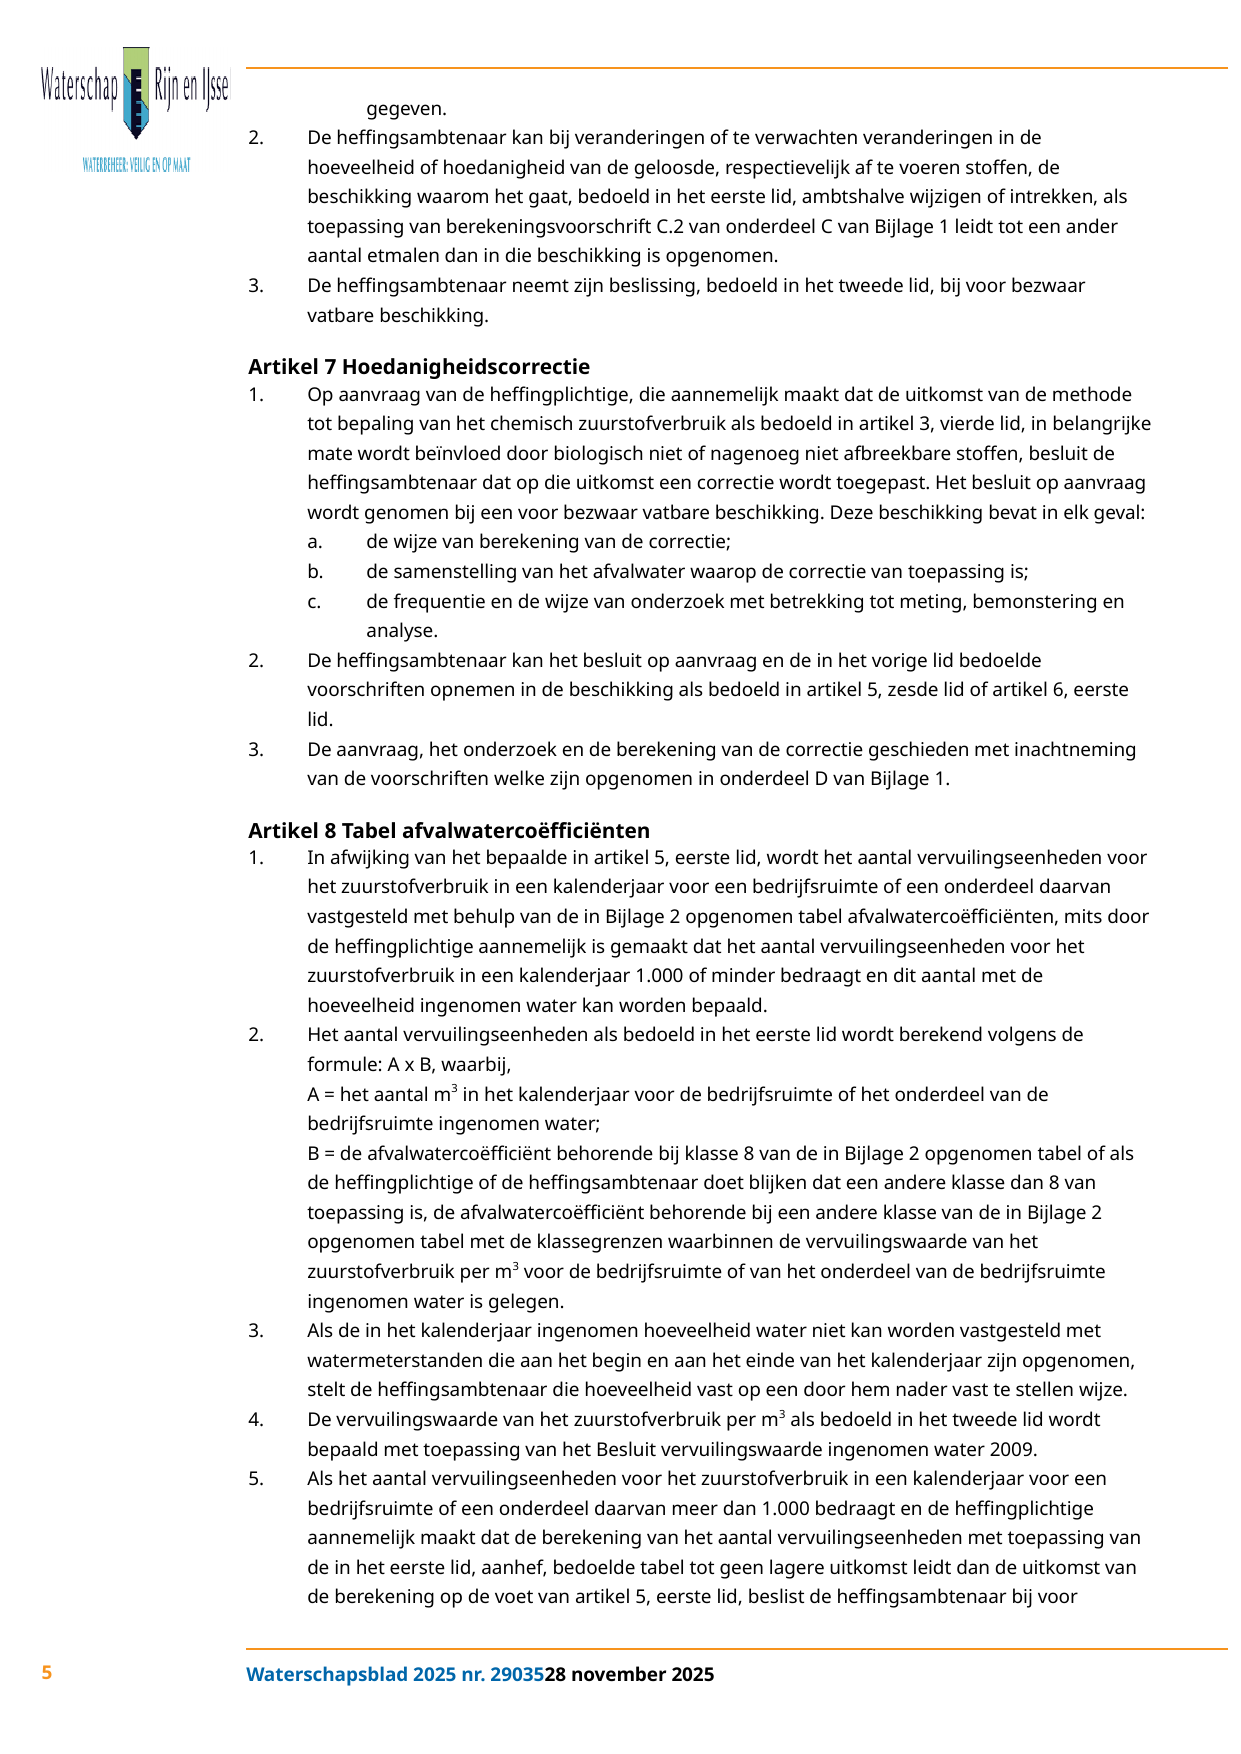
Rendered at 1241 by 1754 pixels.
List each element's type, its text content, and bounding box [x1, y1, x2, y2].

text Artikel 7 Hoedanigheidscorrectie [248, 352, 1152, 381]
list De heffingsambtenaar neemt zijn beslissing, bedoeld in het tweede lid, bij voor bezwaar vatbare beschikking. [248, 272, 1152, 328]
list gegeven. [307, 95, 1152, 121]
list De vervuilingswaarde van het zuurstofverbruik per m3 als bedoeld in het tweede lid wordt bepaald met toepassing van het Besluit vervuilingswaarde ingenomen water 2009. [248, 1406, 1152, 1462]
list Als de in het kalenderjaar ingenomen hoeveelheid water niet kan worden vastgesteld met watermeterstanden die aan het begin en aan het einde van het kalenderjaar zijn opgenomen, stelt de heffingsambtenaar die hoeveelheid vast op een door hem nader vast te stellen wijze. [248, 1317, 1152, 1402]
list Als het aantal vervuilingseenheden voor het zuurstofverbruik in een kalenderjaar voor een bedrijfsruimte of een onderdeel daarvan meer dan 1.000 bedraagt en de heffingplichtige aannemelijk maakt dat de berekening van het aantal vervuilingseenheden met toepassing van de in het eerste lid, aanhef, bedoelde tabel tot geen lagere uitkomst leidt dan de uitkomst van de berekening op de voet van artikel 5, eerste lid, beslist de heffingsambtenaar bij voor [248, 1465, 1152, 1609]
list Op aanvraag van de heffingplichtige, die aannemelijk maakt dat de uitkomst van de methode tot bepaling van het chemisch zuurstofverbruik als bedoeld in artikel 3, vierde lid, in belangrijke mate wordt beïnvloed door biologisch niet of nagenoeg niet afbreekbare stoffen, besluit de heffingsambtenaar dat op die uitkomst een correctie wordt toegepast. Het besluit op aanvraag wordt genomen bij een voor bezwaar vatbare beschikking. Deze beschikking bevat in elk geval: [248, 381, 1152, 525]
list de wijze van berekening van de correctie; [307, 529, 1152, 554]
picture [41, 47, 231, 172]
list Het aantal vervuilingseenheden als bedoeld in het eerste lid wordt berekend volgens de formule: A x B, waarbij, [248, 1022, 1152, 1077]
list In afwijking van het bepaalde in artikel 5, eerste lid, wordt het aantal vervuilingseenheden voor het zuurstofverbruik in een kalenderjaar voor een bedrijfsruimte of een onderdeel daarvan vastgesteld met behulp van de in Bijlage 2 opgenomen tabel afvalwatercoëfficiënten, mits door de heffingplichtige aannemelijk is gemaakt dat het aantal vervuilingseenheden voor het zuurstofverbruik in een kalenderjaar 1.000 of minder bedraagt en dit aantal met de hoeveelheid ingenomen water kan worden bepaald. [248, 844, 1152, 1018]
list De heffingsambtenaar kan het besluit op aanvraag en de in het vorige lid bedoelde voorschriften opnemen in de beschikking als bedoeld in artikel 5, zesde lid of artikel 6, eerste lid. [248, 647, 1152, 732]
list A = het aantal m3 in het kalenderjaar voor de bedrijfsruimte of het onderdeel van de bedrijfsruimte ingenomen water; [248, 1081, 1152, 1136]
list De heffingsambtenaar kan bij veranderingen of te verwachten veranderingen in de hoeveelheid of hoedanigheid van de geloosde, respectievelijk af te voeren stoffen, de beschikking waarom het gaat, bedoeld in het eerste lid, ambtshalve wijzigen of intrekken, als toepassing van berekeningsvoorschrift C.2 van onderdeel C van Bijlage 1 leidt tot een ander aantal etmalen dan in die beschikking is opgenomen. [248, 124, 1152, 268]
list De aanvraag, het onderzoek en de berekening van de correctie geschieden met inachtneming van de voorschriften welke zijn opgenomen in onderdeel D van Bijlage 1. [248, 736, 1152, 791]
list de frequentie en de wijze van onderzoek met betrekking tot meting, bemonstering en analyse. [307, 588, 1152, 643]
list de samenstelling van het afvalwater waarop de correctie van toepassing is; [307, 558, 1152, 584]
text Artikel 8 Tabel afvalwatercoëfficiënten [248, 816, 1152, 844]
list B = de afvalwatercoëfficiënt behorende bij klasse 8 van de in Bijlage 2 opgenomen tabel of als de heffingplichtige of de heffingsambtenaar doet blijken dat een andere klasse dan 8 van toepassing is, de afvalwatercoëfficiënt behorende bij een andere klasse van de in Bijlage 2 opgenomen tabel met de klassegrenzen waarbinnen de vervuilingswaarde van het zuurstofverbruik per m3 voor de bedrijfsruimte of van het onderdeel van de bedrijfsruimte ingenomen water is gelegen. [248, 1140, 1152, 1314]
